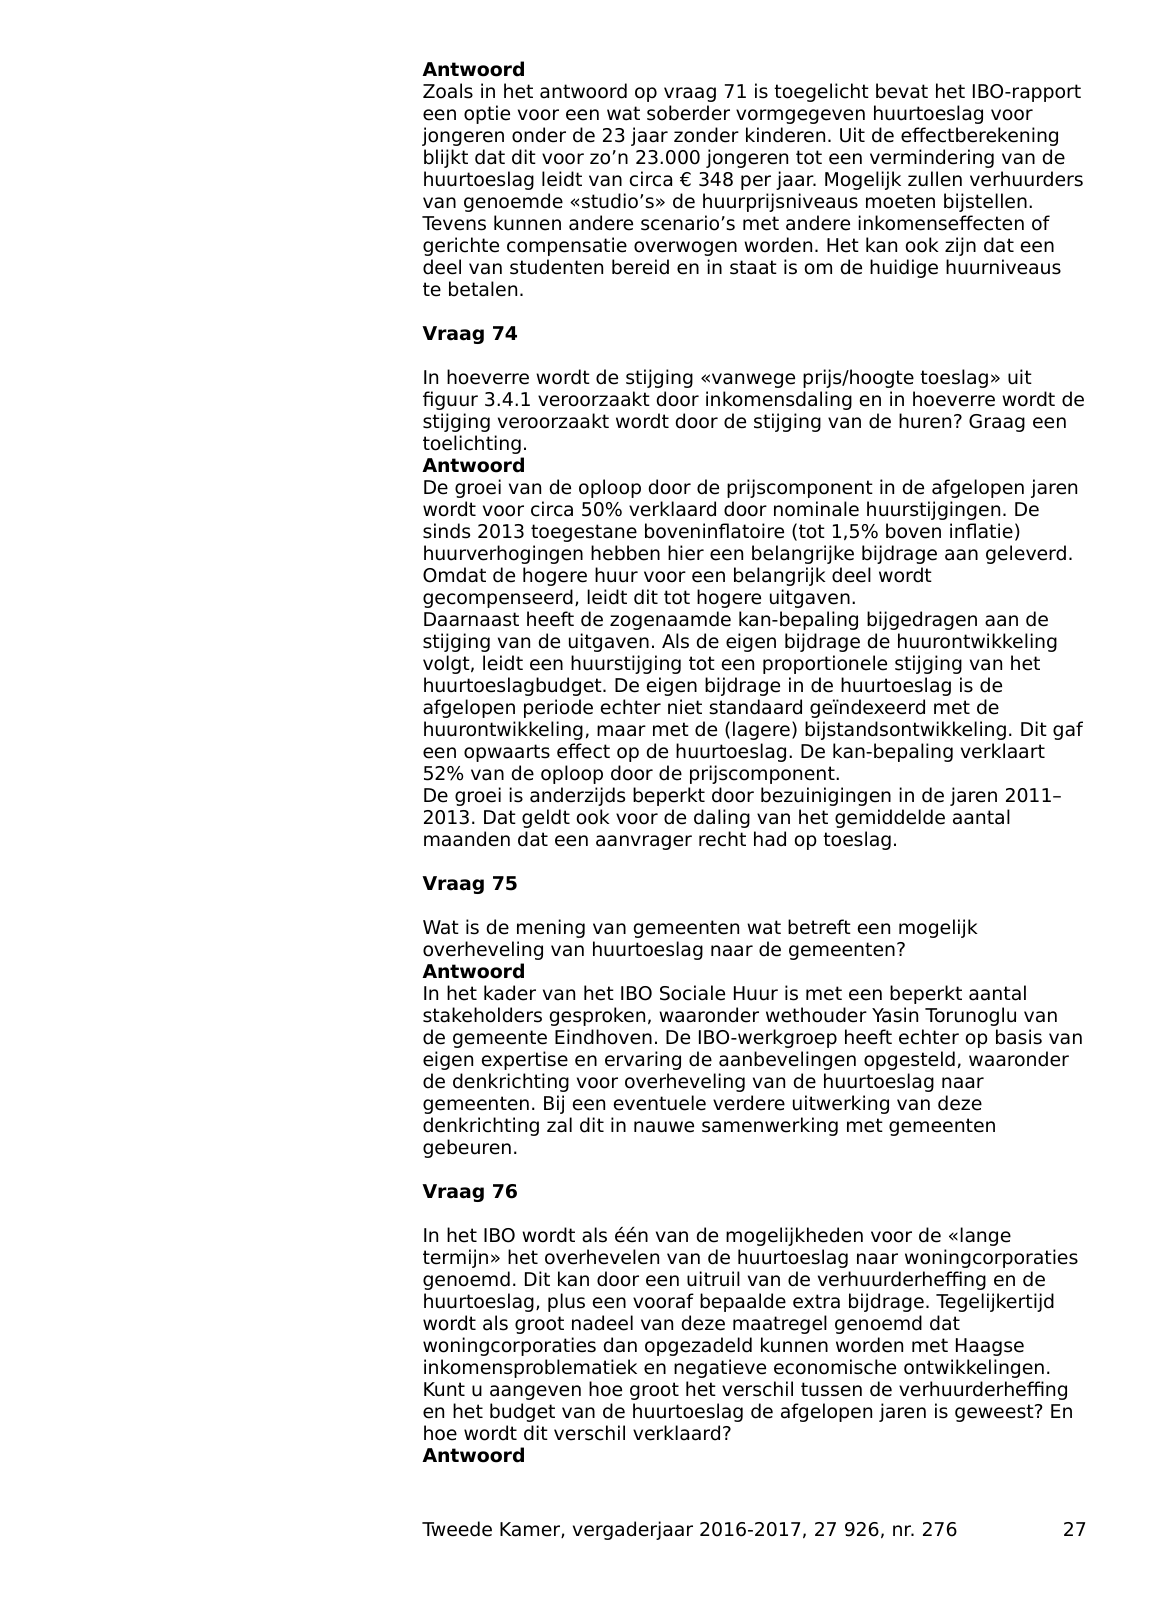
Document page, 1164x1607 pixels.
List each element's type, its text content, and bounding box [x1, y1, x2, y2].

text Antwoord [422, 1445, 1087, 1467]
text Wat is de mening van gemeenten wat betreft een mogelijk overheveling van huurtoeslag naar de gemeenten? [422, 917, 1087, 961]
text De groei is anderzijds beperkt door bezuinigingen in de jaren 2011–2013. Dat geldt ook voor de daling van het gemiddelde aantal maanden dat een aanvrager recht had op toeslag. [422, 785, 1087, 851]
text Antwoord [422, 961, 1087, 983]
subtitle Vraag 75 [422, 873, 1087, 895]
text In hoeverre wordt de stijging «vanwege prijs/hoogte toeslag» uit figuur 3.4.1 veroorzaakt door inkomensdaling en in hoeverre wordt de stijging veroorzaakt wordt door de stijging van de huren? Graag een toelichting. [422, 367, 1087, 455]
subtitle Vraag 74 [422, 323, 1087, 345]
text Antwoord [422, 455, 1087, 477]
text De groei van de oploop door de prijscomponent in de afgelopen jaren wordt voor circa 50% verklaard door nominale huurstijgingen. De sinds 2013 toegestane boveninflatoire (tot 1,5% boven inflatie) huurverhogingen hebben hier een belangrijke bijdrage aan geleverd. Omdat de hogere huur voor een belangrijk deel wordt gecompenseerd, leidt dit tot hogere uitgaven. [422, 477, 1087, 609]
text Antwoord [422, 59, 1087, 81]
subtitle Vraag 76 [422, 1181, 1087, 1203]
text In het IBO wordt als één van de mogelijkheden voor de «lange termijn» het overhevelen van de huurtoeslag naar woningcorporaties genoemd. Dit kan door een uitruil van de verhuurderheffing en de huurtoeslag, plus een vooraf bepaalde extra bijdrage. Tegelijkertijd wordt als groot nadeel van deze maatregel genoemd dat woningcorporaties dan opgezadeld kunnen worden met Haagse inkomensproblematiek en negatieve economische ontwikkelingen. Kunt u aangeven hoe groot het verschil tussen de verhuurderheffing en het budget van de huurtoeslag de afgelopen jaren is geweest? En hoe wordt dit verschil verklaard? [422, 1225, 1087, 1445]
text Zoals in het antwoord op vraag 71 is toegelicht bevat het IBO-rapport een optie voor een wat soberder vormgegeven huurtoeslag voor jongeren onder de 23 jaar zonder kinderen. Uit de effectberekening blijkt dat dit voor zo’n 23.000 jongeren tot een vermindering van de huurtoeslag leidt van circa € 348 per jaar. Mogelijk zullen verhuurders van genoemde «studio’s» de huurprijsniveaus moeten bijstellen. Tevens kunnen andere scenario’s met andere inkomenseffecten of gerichte compensatie overwogen worden. Het kan ook zijn dat een deel van studenten bereid en in staat is om de huidige huurniveaus te betalen. [422, 81, 1087, 301]
text In het kader van het IBO Sociale Huur is met een beperkt aantal stakeholders gesproken, waaronder wethouder Yasin Torunoglu van de gemeente Eindhoven. De IBO-werkgroep heeft echter op basis van eigen expertise en ervaring de aanbevelingen opgesteld, waaronder de denkrichting voor overheveling van de huurtoeslag naar gemeenten. Bij een eventuele verdere uitwerking van deze denkrichting zal dit in nauwe samenwerking met gemeenten gebeuren. [422, 983, 1087, 1159]
text Daarnaast heeft de zogenaamde kan-bepaling bijgedragen aan de stijging van de uitgaven. Als de eigen bijdrage de huurontwikkeling volgt, leidt een huurstijging tot een proportionele stijging van het huurtoeslagbudget. De eigen bijdrage in de huurtoeslag is de afgelopen periode echter niet standaard geïndexeerd met de huurontwikkeling, maar met de (lagere) bijstandsontwikkeling. Dit gaf een opwaarts effect op de huurtoeslag. De kan-bepaling verklaart 52% van de oploop door de prijscomponent. [422, 609, 1087, 785]
